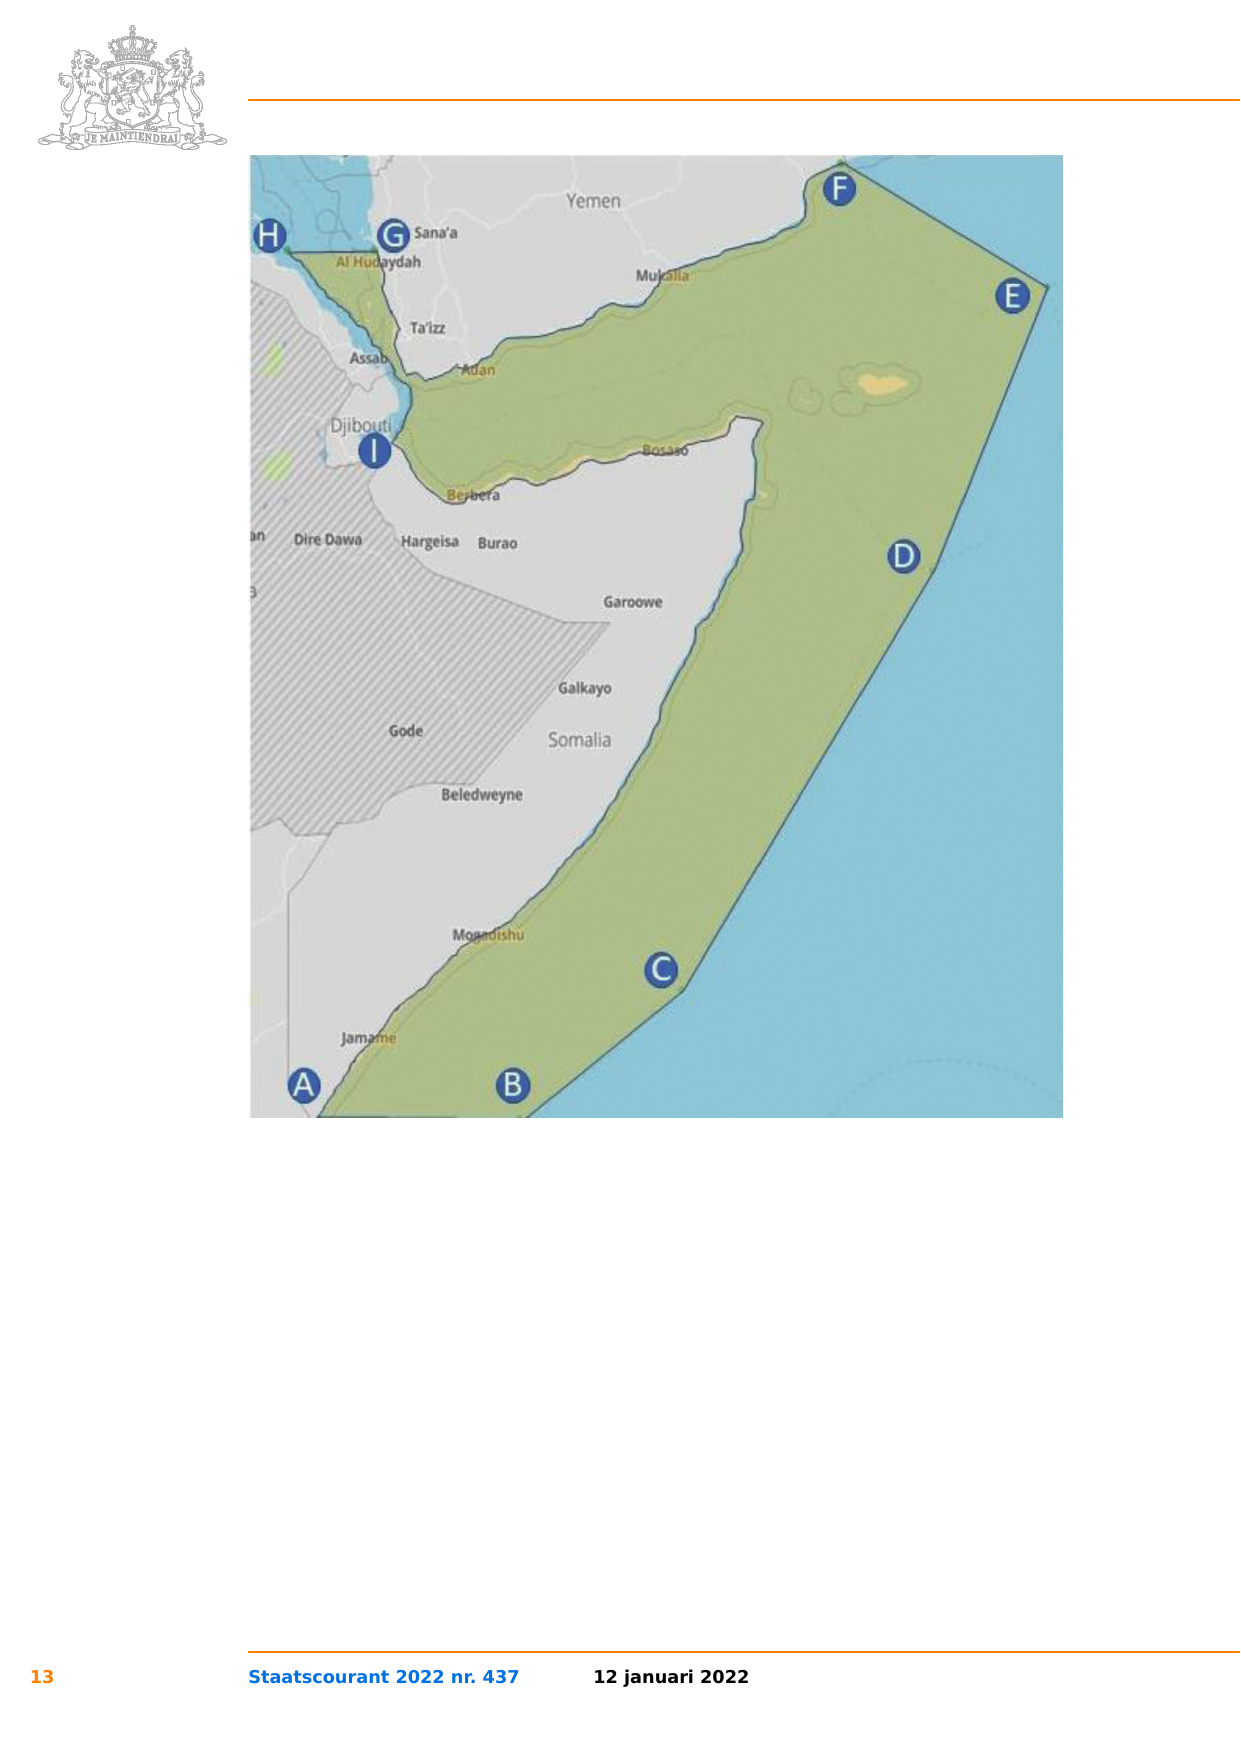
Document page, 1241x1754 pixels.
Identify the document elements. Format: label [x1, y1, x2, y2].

picture [38, 25, 227, 150]
picture [248, 155, 1063, 1118]
